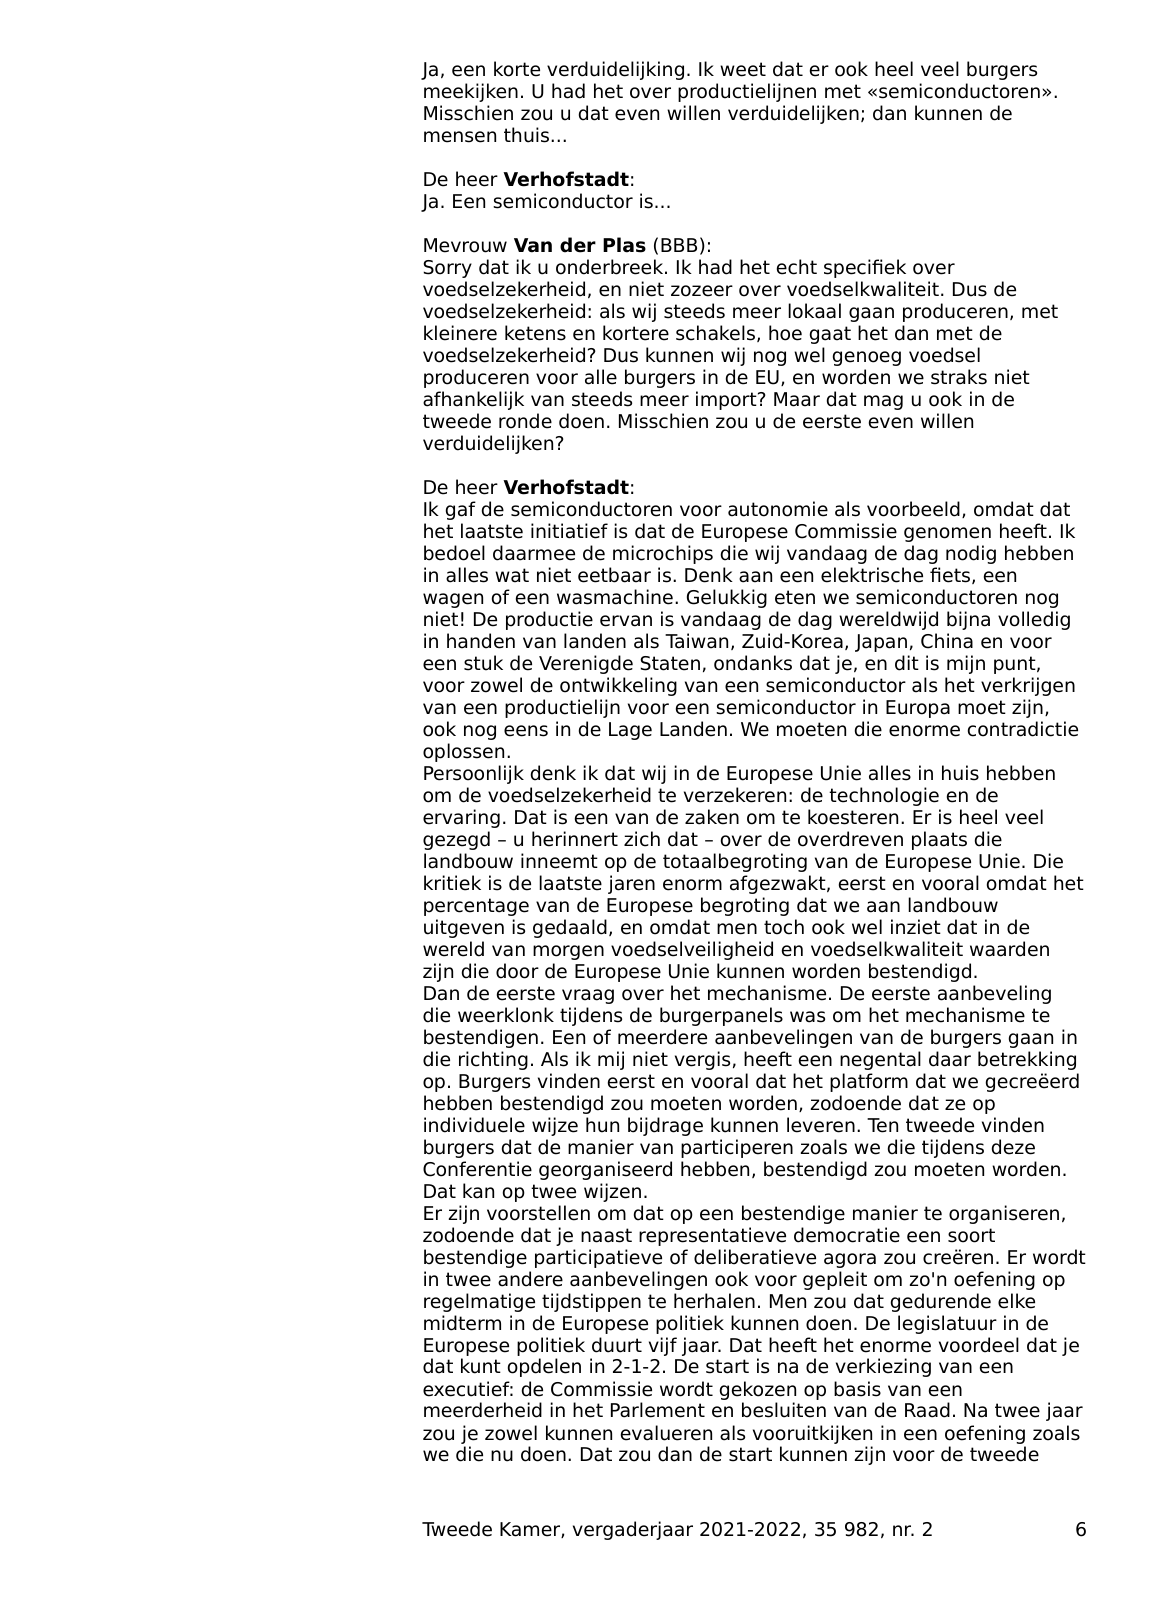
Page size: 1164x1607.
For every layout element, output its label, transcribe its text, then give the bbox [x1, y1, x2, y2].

text Dan de eerste vraag over het mechanisme. De eerste aanbeveling die weerklonk tijdens de burgerpanels was om het mechanisme te bestendigen. Een of meerdere aanbevelingen van de burgers gaan in die richting. Als ik mij niet vergis, heeft een negental daar betrekking op. Burgers vinden eerst en vooral dat het platform dat we gecreëerd hebben bestendigd zou moeten worden, zodoende dat ze op individuele wijze hun bijdrage kunnen leveren. Ten tweede vinden burgers dat de manier van participeren zoals we die tijdens deze Conferentie georganiseerd hebben, bestendigd zou moeten worden. Dat kan op twee wijzen. [422, 983, 1087, 1203]
text Ik gaf de semiconductoren voor autonomie als voorbeeld, omdat dat het laatste initiatief is dat de Europese Commissie genomen heeft. Ik bedoel daarmee de microchips die wij vandaag de dag nodig hebben in alles wat niet eetbaar is. Denk aan een elektrische fiets, een wagen of een wasmachine. Gelukkig eten we semiconductoren nog niet! De productie ervan is vandaag de dag wereldwijd bijna volledig in handen van landen als Taiwan, Zuid-Korea, Japan, China en voor een stuk de Verenigde Staten, ondanks dat je, en dit is mijn punt, voor zowel de ontwikkeling van een semiconductor als het verkrijgen van een productielijn voor een semiconductor in Europa moet zijn, ook nog eens in de Lage Landen. We moeten die enorme contradictie oplossen. [422, 499, 1087, 763]
text De heer Verhofstadt: [422, 169, 1087, 191]
text Ja. Een semiconductor is... [422, 191, 1087, 213]
text Persoonlijk denk ik dat wij in de Europese Unie alles in huis hebben om de voedselzekerheid te verzekeren: de technologie en de ervaring. Dat is een van de zaken om te koesteren. Er is heel veel gezegd – u herinnert zich dat – over de overdreven plaats die landbouw inneemt op de totaalbegroting van de Europese Unie. Die kritiek is de laatste jaren enorm afgezwakt, eerst en vooral omdat het percentage van de Europese begroting dat we aan landbouw uitgeven is gedaald, en omdat men toch ook wel inziet dat in de wereld van morgen voedselveiligheid en voedselkwaliteit waarden zijn die door de Europese Unie kunnen worden bestendigd. [422, 763, 1087, 983]
text Mevrouw Van der Plas (BBB): [422, 235, 1087, 257]
text Sorry dat ik u onderbreek. Ik had het echt specifiek over voedselzekerheid, en niet zozeer over voedselkwaliteit. Dus de voedselzekerheid: als wij steeds meer lokaal gaan produceren, met kleinere ketens en kortere schakels, hoe gaat het dan met de voedselzekerheid? Dus kunnen wij nog wel genoeg voedsel produceren voor alle burgers in de EU, en worden we straks niet afhankelijk van steeds meer import? Maar dat mag u ook in de tweede ronde doen. Misschien zou u de eerste even willen verduidelijken? [422, 257, 1087, 455]
text Ja, een korte verduidelijking. Ik weet dat er ook heel veel burgers meekijken. U had het over productielijnen met «semiconductoren». Misschien zou u dat even willen verduidelijken; dan kunnen de mensen thuis... [422, 59, 1087, 147]
text Er zijn voorstellen om dat op een bestendige manier te organiseren, zodoende dat je naast representatieve democratie een soort bestendige participatieve of deliberatieve agora zou creëren. Er wordt in twee andere aanbevelingen ook voor gepleit om zo'n oefening op regelmatige tijdstippen te herhalen. Men zou dat gedurende elke midterm in de Europese politiek kunnen doen. De legislatuur in de Europese politiek duurt vijf jaar. Dat heeft het enorme voordeel dat je dat kunt opdelen in 2-1-2. De start is na de verkiezing van een executief: de Commissie wordt gekozen op basis van een meerderheid in het Parlement en besluiten van de Raad. Na twee jaar zou je zowel kunnen evalueren als vooruitkijken in een oefening zoals we die nu doen. Dat zou dan de start kunnen zijn voor de tweede [422, 1203, 1087, 1466]
text De heer Verhofstadt: [422, 477, 1087, 499]
